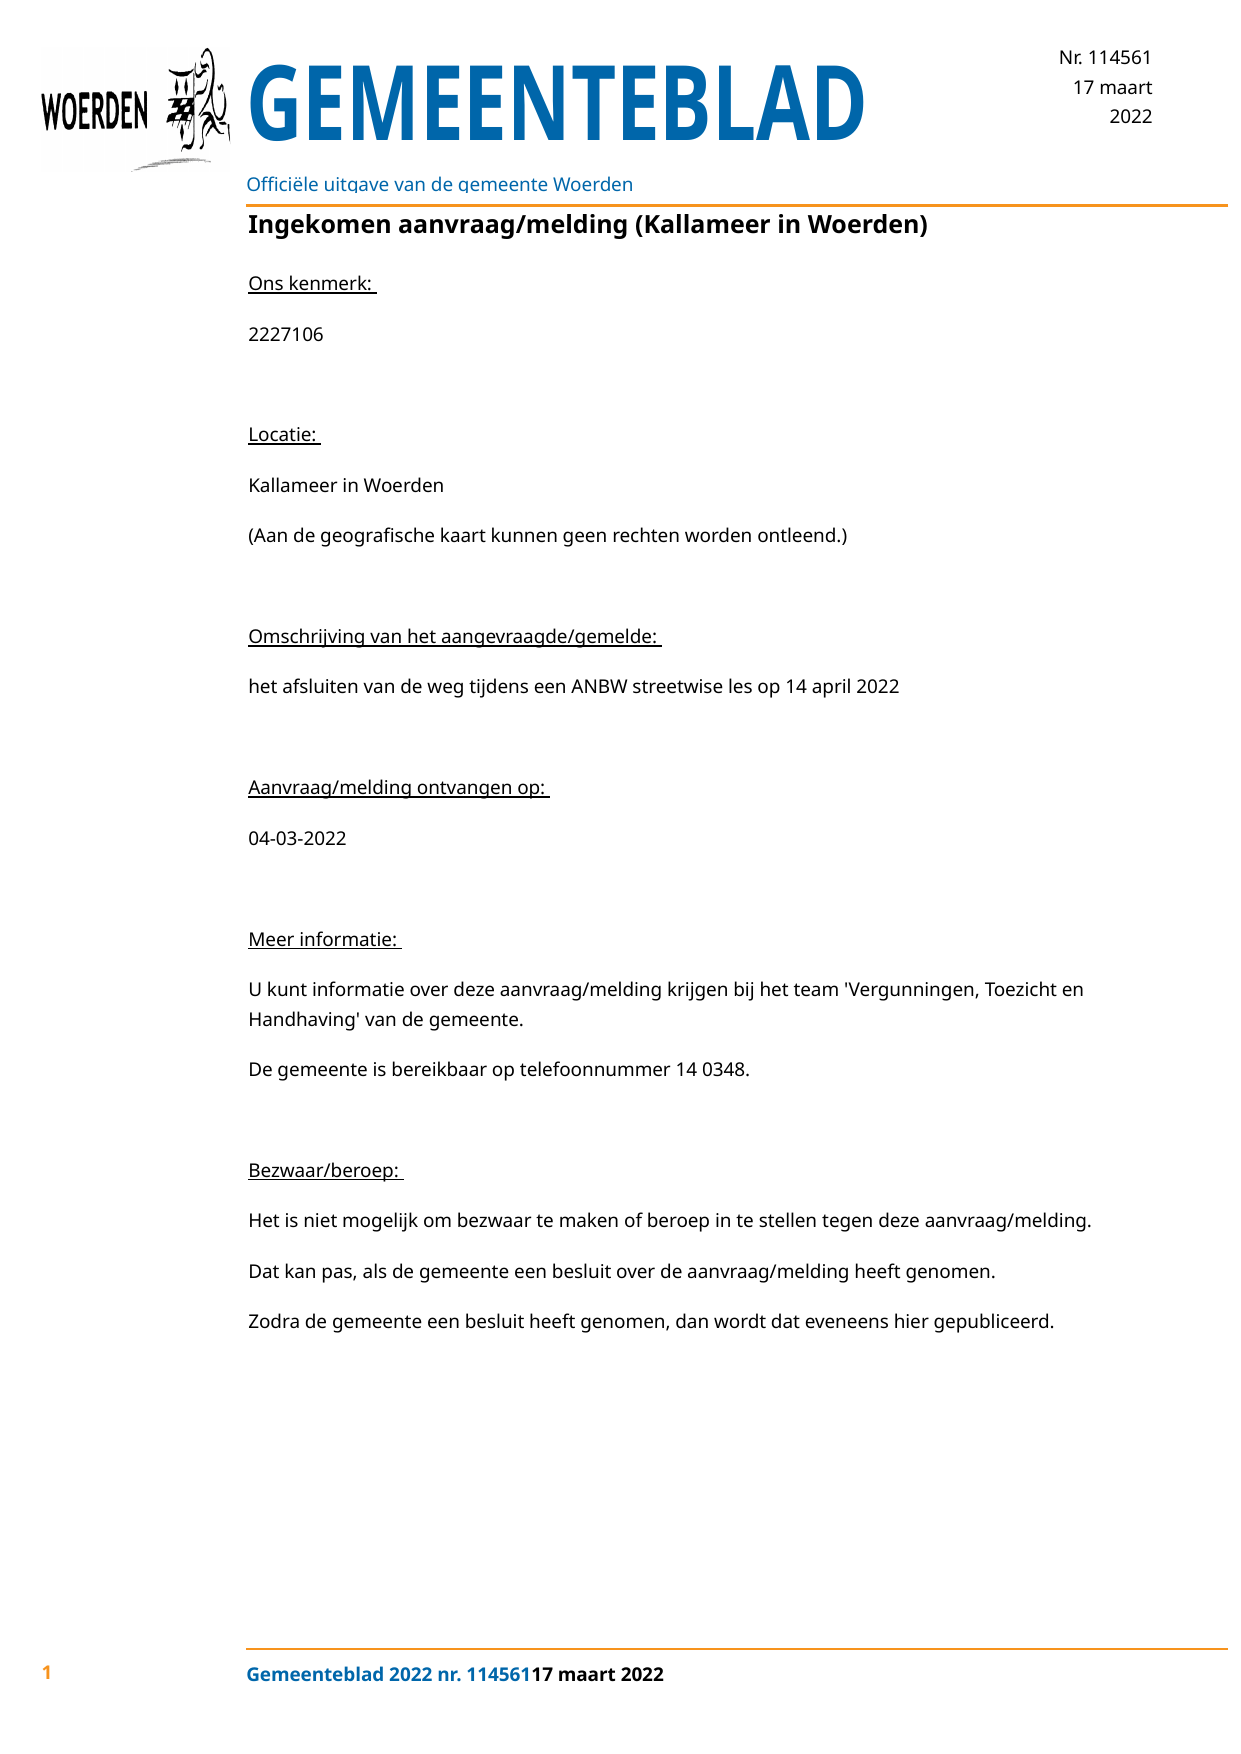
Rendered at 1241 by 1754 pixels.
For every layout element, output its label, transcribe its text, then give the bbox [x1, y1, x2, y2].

text het afsluiten van de weg tijdens een ANBW streetwise les op 14 april 2022 [248, 674, 1152, 699]
text Ons kenmerk: [248, 270, 1152, 296]
text 04-03-2022 [248, 825, 1152, 851]
text Het is niet mogelijk om bezwaar te maken of beroep in te stellen tegen deze aanvraag/melding. [248, 1207, 1152, 1233]
text Dat kan pas, als de gemeente een besluit over de aanvraag/melding heeft genomen. [248, 1258, 1152, 1283]
text Meer informatie: [248, 926, 1152, 951]
text De gemeente is bereikbaar op telefoonnummer 14 0348. [248, 1056, 1152, 1082]
picture [41, 47, 231, 172]
text Omschrijving van het aangevraagde/gemelde: [248, 623, 1152, 649]
text Bezwaar/beroep: [248, 1157, 1152, 1183]
text (Aan de geografische kaart kunnen geen rechten worden ontleend.) [248, 522, 1152, 548]
text Aanvraag/melding ontvangen op: [248, 774, 1152, 800]
text U kunt informatie over deze aanvraag/melding krijgen bij het team 'Vergunningen, Toezicht en Handhaving' van de gemeente. [248, 976, 1152, 1031]
text Kallameer in Woerden [248, 472, 1152, 498]
text Zodra de gemeente een besluit heeft genomen, dan wordt dat eveneens hier gepubliceerd. [248, 1308, 1152, 1334]
text 2227106 [248, 321, 1152, 346]
text Locatie: [248, 422, 1152, 447]
text Ingekomen aanvraag/melding (Kallameer in Woerden) [248, 207, 1152, 241]
